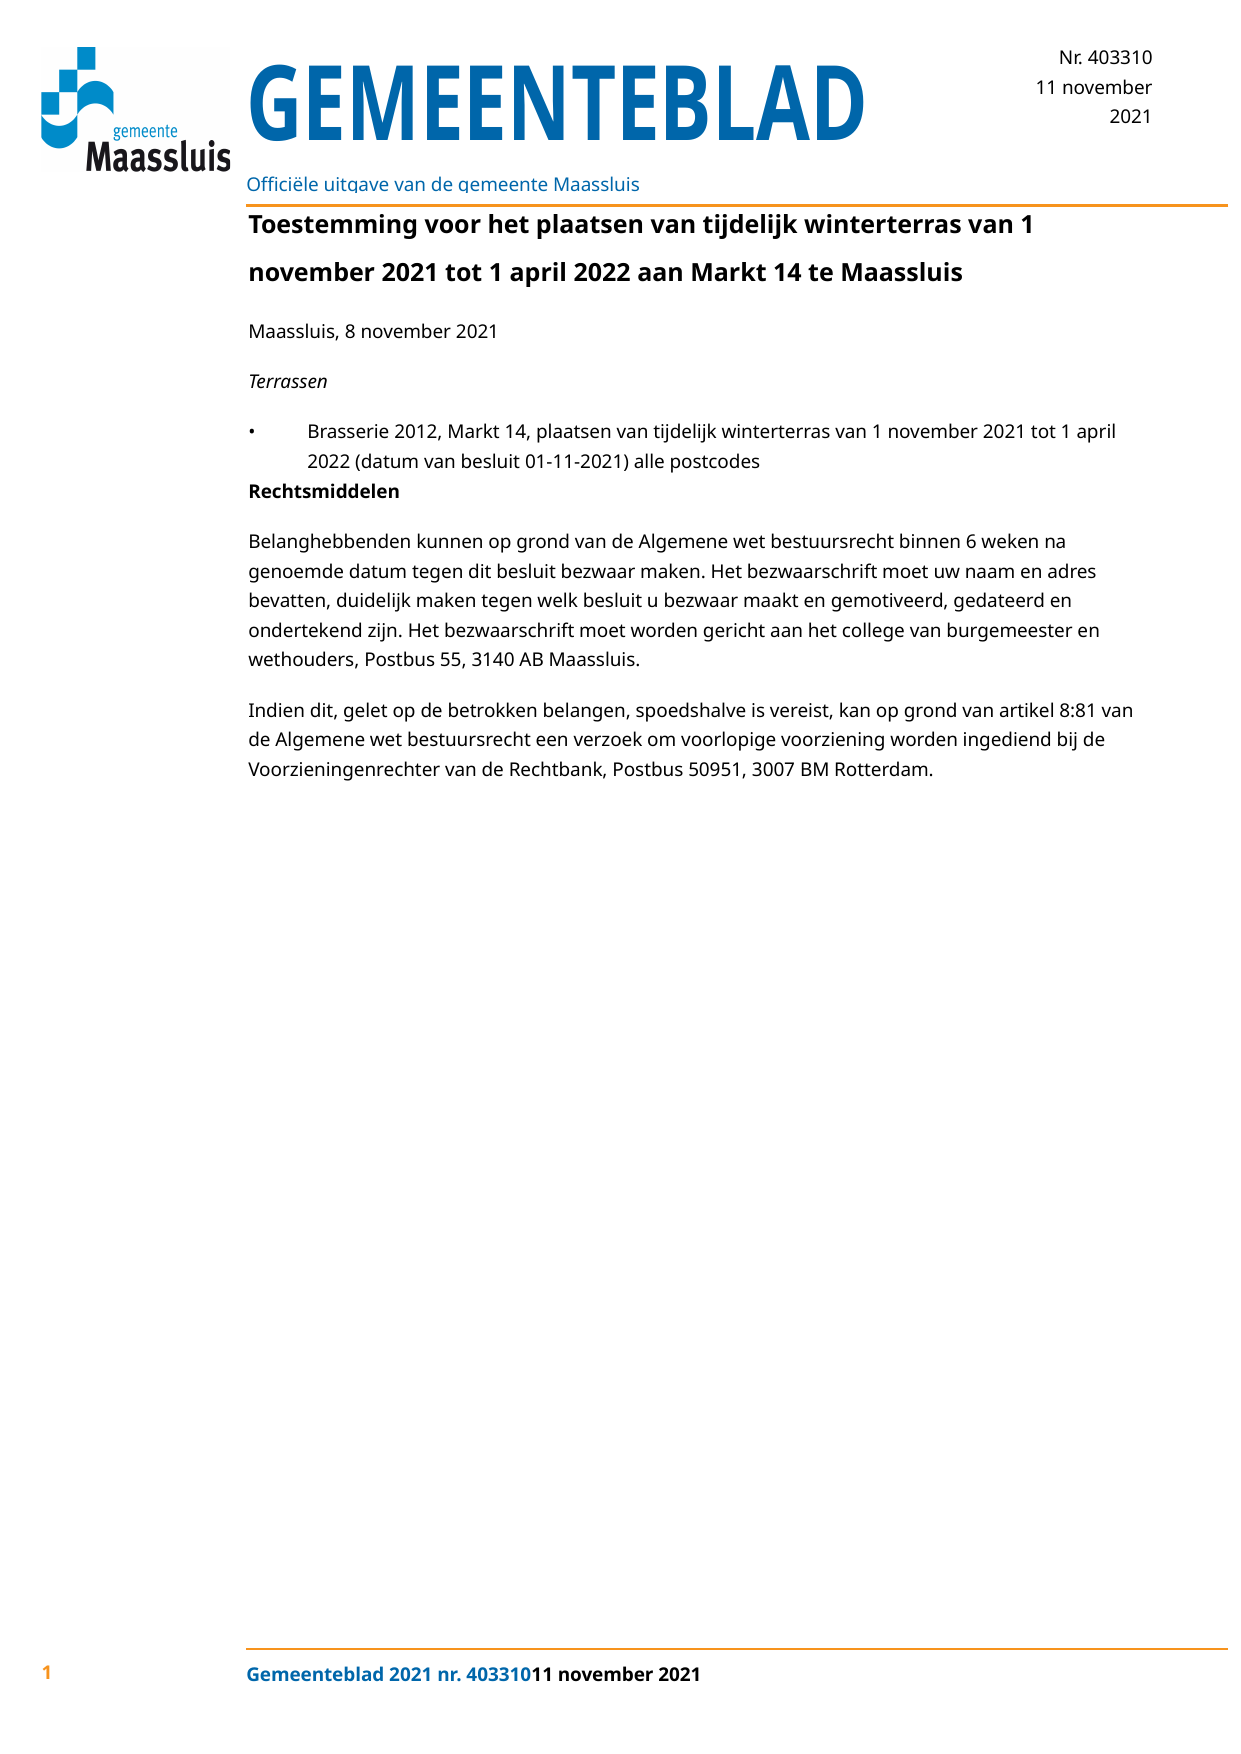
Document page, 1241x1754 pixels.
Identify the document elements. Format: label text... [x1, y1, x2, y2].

text Rechtsmiddelen [248, 478, 1152, 504]
text Terrassen [248, 368, 1152, 394]
picture [41, 47, 77, 92]
list Brasserie 2012, Markt 14, plaatsen van tijdelijk winterterras van 1 november 2021 tot 1 april 2022 (datum van besluit 01-11-2021) alle postcodes [248, 419, 1152, 474]
text Maassluis, 8 november 2021 [248, 318, 1152, 344]
picture [41, 47, 231, 172]
text Toestemming voor het plaatsen van tijdelijk winterterras van 1 november 2021 tot 1 april 2022 aan Markt 14 te Maassluis [248, 207, 1152, 288]
text Indien dit, gelet op de betrokken belangen, spoedshalve is vereist, kan op grond van artikel 8:81 van de Algemene wet bestuursrecht een verzoek om voorlopige voorziening worden ingediend bij de Voorzieningenrechter van de Rechtbank, Postbus 50951, 3007 BM Rotterdam. [248, 697, 1152, 782]
text Belanghebbenden kunnen op grond van de Algemene wet bestuursrecht binnen 6 weken na genoemde datum tegen dit besluit bezwaar maken. Het bezwaarschrift moet uw naam en adres bevatten, duidelijk maken tegen welk besluit u bezwaar maakt en gemotiveerd, gedateerd en ondertekend zijn. Het bezwaarschrift moet worden gericht aan het college van burgemeester en wethouders, Postbus 55, 3140 AB Maassluis. [248, 528, 1152, 672]
